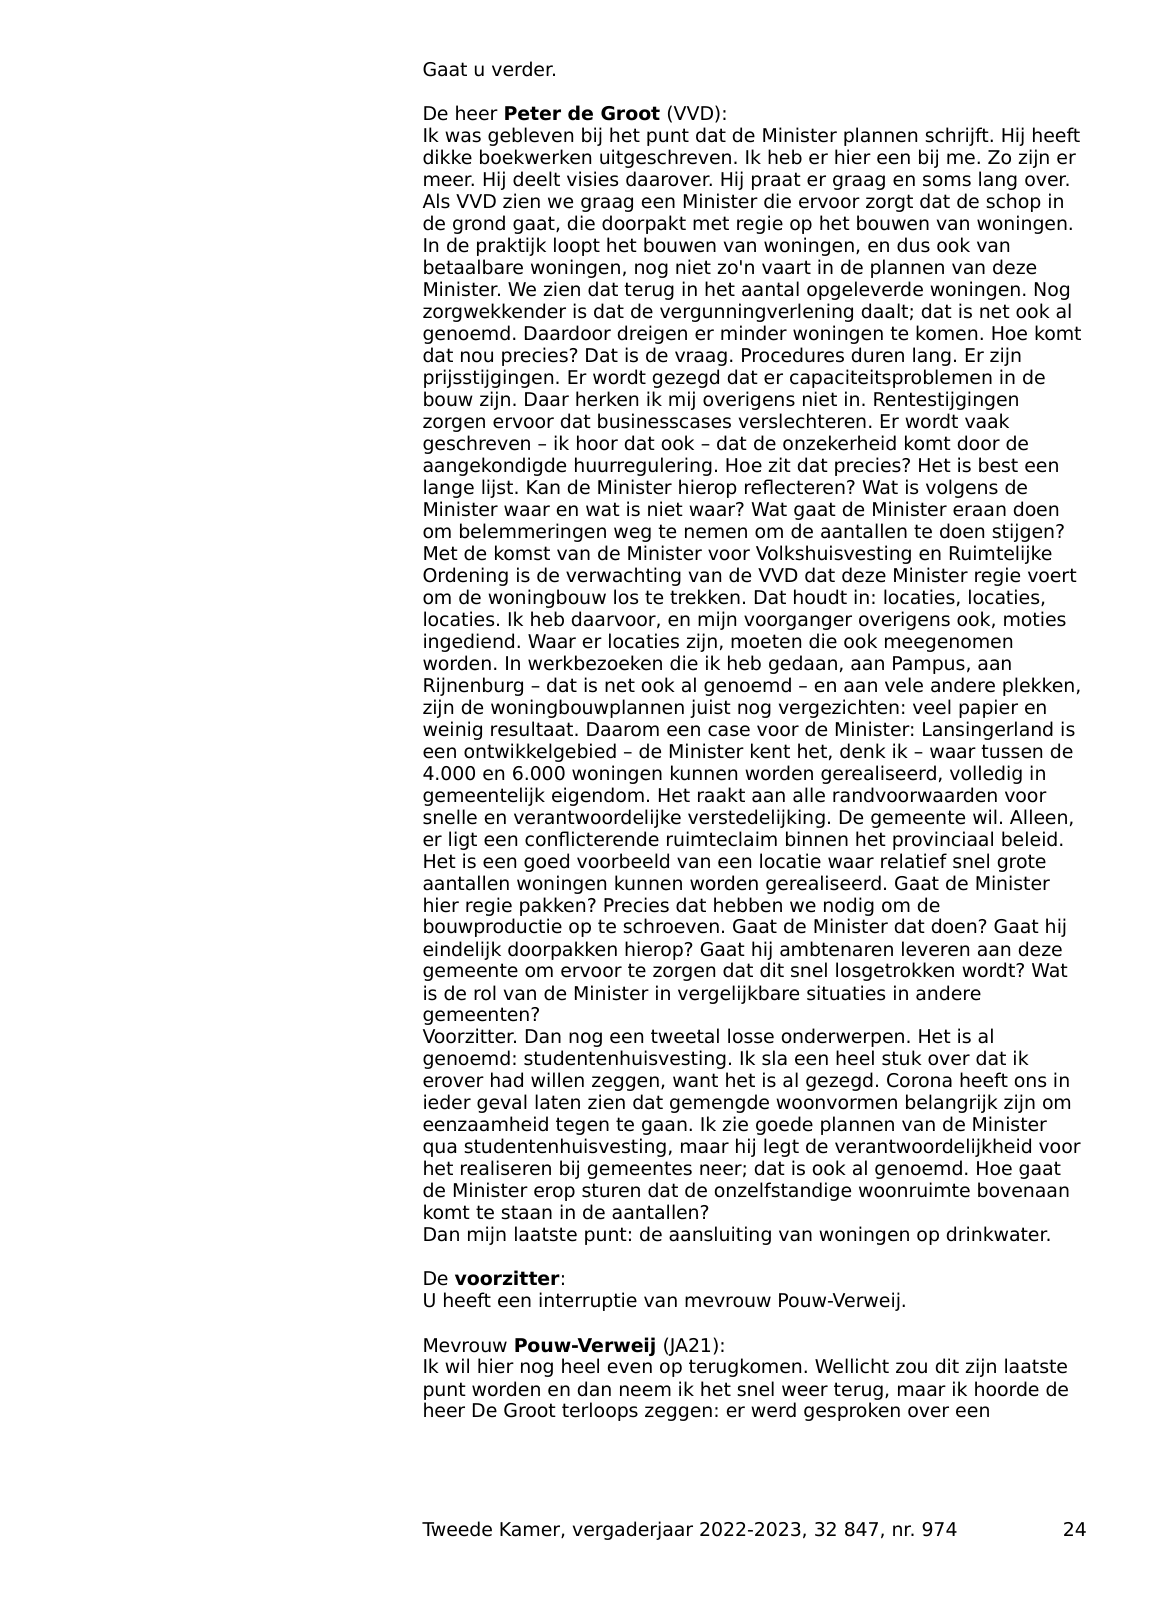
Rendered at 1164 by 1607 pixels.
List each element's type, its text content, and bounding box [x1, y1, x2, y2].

text U heeft een interruptie van mevrouw Pouw-Verweij. [422, 1290, 1087, 1312]
text Gaat u verder. [422, 59, 1087, 81]
text Mevrouw Pouw-Verweij (JA21): [422, 1334, 1087, 1356]
text De heer Peter de Groot (VVD): [422, 103, 1087, 125]
text Met de komst van de Minister voor Volkshuisvesting en Ruimtelijke Ordening is de verwachting van de VVD dat deze Minister regie voert om de woningbouw los te trekken. Dat houdt in: locaties, locaties, locaties. Ik heb daarvoor, en mijn voorganger overigens ook, moties ingediend. Waar er locaties zijn, moeten die ook meegenomen worden. In werkbezoeken die ik heb gedaan, aan Pampus, aan Rijnenburg – dat is net ook al genoemd – en aan vele andere plekken, zijn de woningbouwplannen juist nog vergezichten: veel papier en weinig resultaat. Daarom een case voor de Minister: Lansingerland is een ontwikkelgebied – de Minister kent het, denk ik – waar tussen de 4.000 en 6.000 woningen kunnen worden gerealiseerd, volledig in gemeentelijk eigendom. Het raakt aan alle randvoorwaarden voor snelle en verantwoordelijke verstedelijking. De gemeente wil. Alleen, er ligt een conflicterende ruimteclaim binnen het provinciaal beleid. Het is een goed voorbeeld van een locatie waar relatief snel grote aantallen woningen kunnen worden gerealiseerd. Gaat de Minister hier regie pakken? Precies dat hebben we nodig om de bouwproductie op te schroeven. Gaat de Minister dat doen? Gaat hij eindelijk doorpakken hierop? Gaat hij ambtenaren leveren aan deze gemeente om ervoor te zorgen dat dit snel losgetrokken wordt? Wat is de rol van de Minister in vergelijkbare situaties in andere gemeenten? [422, 543, 1087, 1026]
text De voorzitter: [422, 1268, 1087, 1290]
text Voorzitter. Dan nog een tweetal losse onderwerpen. Het is al genoemd: studentenhuisvesting. Ik sla een heel stuk over dat ik erover had willen zeggen, want het is al gezegd. Corona heeft ons in ieder geval laten zien dat gemengde woonvormen belangrijk zijn om eenzaamheid tegen te gaan. Ik zie goede plannen van de Minister qua studentenhuisvesting, maar hij legt de verantwoordelijkheid voor het realiseren bij gemeentes neer; dat is ook al genoemd. Hoe gaat de Minister erop sturen dat de onzelfstandige woonruimte bovenaan komt te staan in de aantallen? [422, 1026, 1087, 1224]
text Ik wil hier nog heel even op terugkomen. Wellicht zou dit zijn laatste punt worden en dan neem ik het snel weer terug, maar ik hoorde de heer De Groot terloops zeggen: er werd gesproken over een [422, 1356, 1087, 1422]
text Dan mijn laatste punt: de aansluiting van woningen op drinkwater. [422, 1224, 1087, 1246]
text Ik was gebleven bij het punt dat de Minister plannen schrijft. Hij heeft dikke boekwerken uitgeschreven. Ik heb er hier een bij me. Zo zijn er meer. Hij deelt visies daarover. Hij praat er graag en soms lang over. Als VVD zien we graag een Minister die ervoor zorgt dat de schop in de grond gaat, die doorpakt met regie op het bouwen van woningen. In de praktijk loopt het bouwen van woningen, en dus ook van betaalbare woningen, nog niet zo'n vaart in de plannen van deze Minister. We zien dat terug in het aantal opgeleverde woningen. Nog zorgwekkender is dat de vergunningverlening daalt; dat is net ook al genoemd. Daardoor dreigen er minder woningen te komen. Hoe komt dat nou precies? Dat is de vraag. Procedures duren lang. Er zijn prijsstijgingen. Er wordt gezegd dat er capaciteitsproblemen in de bouw zijn. Daar herken ik mij overigens niet in. Rentestijgingen zorgen ervoor dat businesscases verslechteren. Er wordt vaak geschreven – ik hoor dat ook – dat de onzekerheid komt door de aangekondigde huurregulering. Hoe zit dat precies? Het is best een lange lijst. Kan de Minister hierop reflecteren? Wat is volgens de Minister waar en wat is niet waar? Wat gaat de Minister eraan doen om belemmeringen weg te nemen om de aantallen te doen stijgen? [422, 125, 1087, 543]
